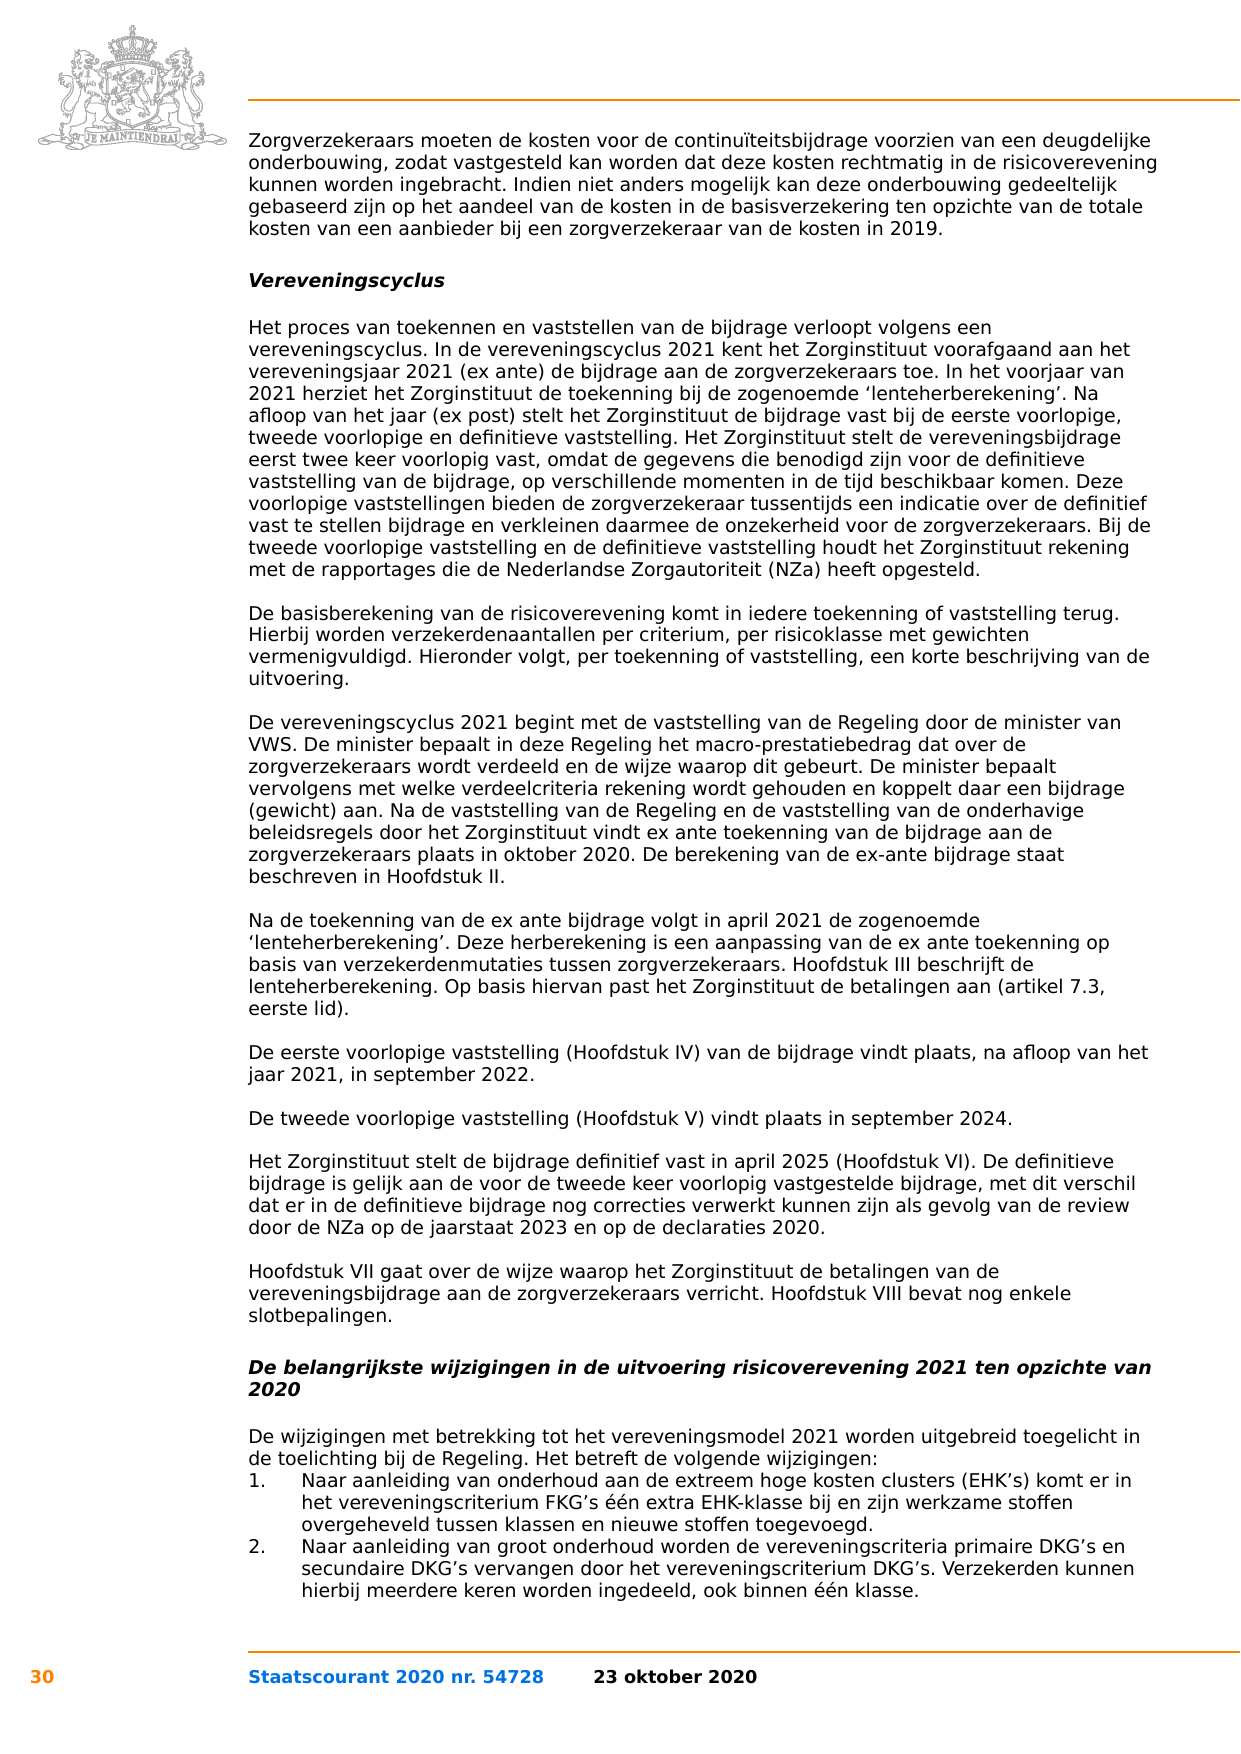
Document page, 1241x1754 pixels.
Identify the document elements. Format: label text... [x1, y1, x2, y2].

text Na de toekenning van de ex ante bijdrage volgt in april 2021 de zogenoemde ‘lenteherberekening’. Deze herberekening is een aanpassing van de ex ante toekenning op basis van verzekerdenmutaties tussen zorgverzekeraars. Hoofdstuk III beschrijft de lenteherberekening. Op basis hiervan past het Zorginstituut de betalingen aan (artikel 7.3, eerste lid). [248, 910, 1163, 1020]
subtitle De belangrijkste wijzigingen in de uitvoering risicoverevening 2021 ten opzichte van 2020 [248, 1357, 1163, 1401]
picture [38, 25, 227, 150]
text De vereveningscyclus 2021 begint met de vaststelling van de Regeling door de minister van VWS. De minister bepaalt in deze Regeling het macro-prestatiebedrag dat over de zorgverzekeraars wordt verdeeld en de wijze waarop dit gebeurt. De minister bepaalt vervolgens met welke verdeelcriteria rekening wordt gehouden en koppelt daar een bijdrage (gewicht) aan. Na de vaststelling van de Regeling en de vaststelling van de onderhavige beleidsregels door het Zorginstituut vindt ex ante toekenning van de bijdrage aan de zorgverzekeraars plaats in oktober 2020. De berekening van de ex-ante bijdrage staat beschreven in Hoofdstuk II. [248, 712, 1163, 888]
text 1. Naar aanleiding van onderhoud aan de extreem hoge kosten clusters (EHK’s) komt er in het vereveningscriterium FKG’s één extra EHK-klasse bij en zijn werkzame stoffen overgeheveld tussen klassen en nieuwe stoffen toegevoegd. [248, 1470, 1163, 1536]
text Het proces van toekennen en vaststellen van de bijdrage verloopt volgens een vereveningscyclus. In de vereveningscyclus 2021 kent het Zorginstituut voorafgaand aan het vereveningsjaar 2021 (ex ante) de bijdrage aan de zorgverzekeraars toe. In het voorjaar van 2021 herziet het Zorginstituut de toekenning bij de zogenoemde ‘lenteherberekening’. Na afloop van het jaar (ex post) stelt het Zorginstituut de bijdrage vast bij de eerste voorlopige, tweede voorlopige en definitieve vaststelling. Het Zorginstituut stelt de vereveningsbijdrage eerst twee keer voorlopig vast, omdat de gegevens die benodigd zijn voor de definitieve vaststelling van de bijdrage, op verschillende momenten in de tijd beschikbaar komen. Deze voorlopige vaststellingen bieden de zorgverzekeraar tussentijds een indicatie over de definitief vast te stellen bijdrage en verkleinen daarmee de onzekerheid voor de zorgverzekeraars. Bij de tweede voorlopige vaststelling en de definitieve vaststelling houdt het Zorginstituut rekening met de rapportages die de Nederlandse Zorgautoriteit (NZa) heeft opgesteld. [248, 317, 1163, 581]
text De basisberekening van de risicoverevening komt in iedere toekenning of vaststelling terug. Hierbij worden verzekerdenaantallen per criterium, per risicoklasse met gewichten vermenigvuldigd. Hieronder volgt, per toekenning of vaststelling, een korte beschrijving van de uitvoering. [248, 602, 1163, 690]
text De wijzigingen met betrekking tot het vereveningsmodel 2021 worden uitgebreid toegelicht in de toelichting bij de Regeling. Het betreft de volgende wijzigingen: [248, 1426, 1163, 1470]
text De tweede voorlopige vaststelling (Hoofdstuk V) vindt plaats in september 2024. [248, 1107, 1163, 1129]
text Hoofdstuk VII gaat over de wijze waarop het Zorginstituut de betalingen van de vereveningsbijdrage aan de zorgverzekeraars verricht. Hoofdstuk VIII bevat nog enkele slotbepalingen. [248, 1261, 1163, 1327]
text Zorgverzekeraars moeten de kosten voor de continuïteitsbijdrage voorzien van een deugdelijke onderbouwing, zodat vastgesteld kan worden dat deze kosten rechtmatig in de risicoverevening kunnen worden ingebracht. Indien niet anders mogelijk kan deze onderbouwing gedeeltelijk gebaseerd zijn op het aandeel van de kosten in de basisverzekering ten opzichte van de totale kosten van een aanbieder bij een zorgverzekeraar van de kosten in 2019. [248, 130, 1163, 240]
text 2. Naar aanleiding van groot onderhoud worden de vereveningscriteria primaire DKG’s en secundaire DKG’s vervangen door het vereveningscriterium DKG’s. Verzekerden kunnen hierbij meerdere keren worden ingedeeld, ook binnen één klasse. [248, 1536, 1163, 1602]
subtitle Vereveningscyclus [248, 270, 1163, 292]
text Het Zorginstituut stelt de bijdrage definitief vast in april 2025 (Hoofdstuk VI). De definitieve bijdrage is gelijk aan de voor de tweede keer voorlopig vastgestelde bijdrage, met dit verschil dat er in de definitieve bijdrage nog correcties verwerkt kunnen zijn als gevolg van de review door de NZa op de jaarstaat 2023 en op de declaraties 2020. [248, 1151, 1163, 1239]
text De eerste voorlopige vaststelling (Hoofdstuk IV) van de bijdrage vindt plaats, na afloop van het jaar 2021, in september 2022. [248, 1042, 1163, 1086]
